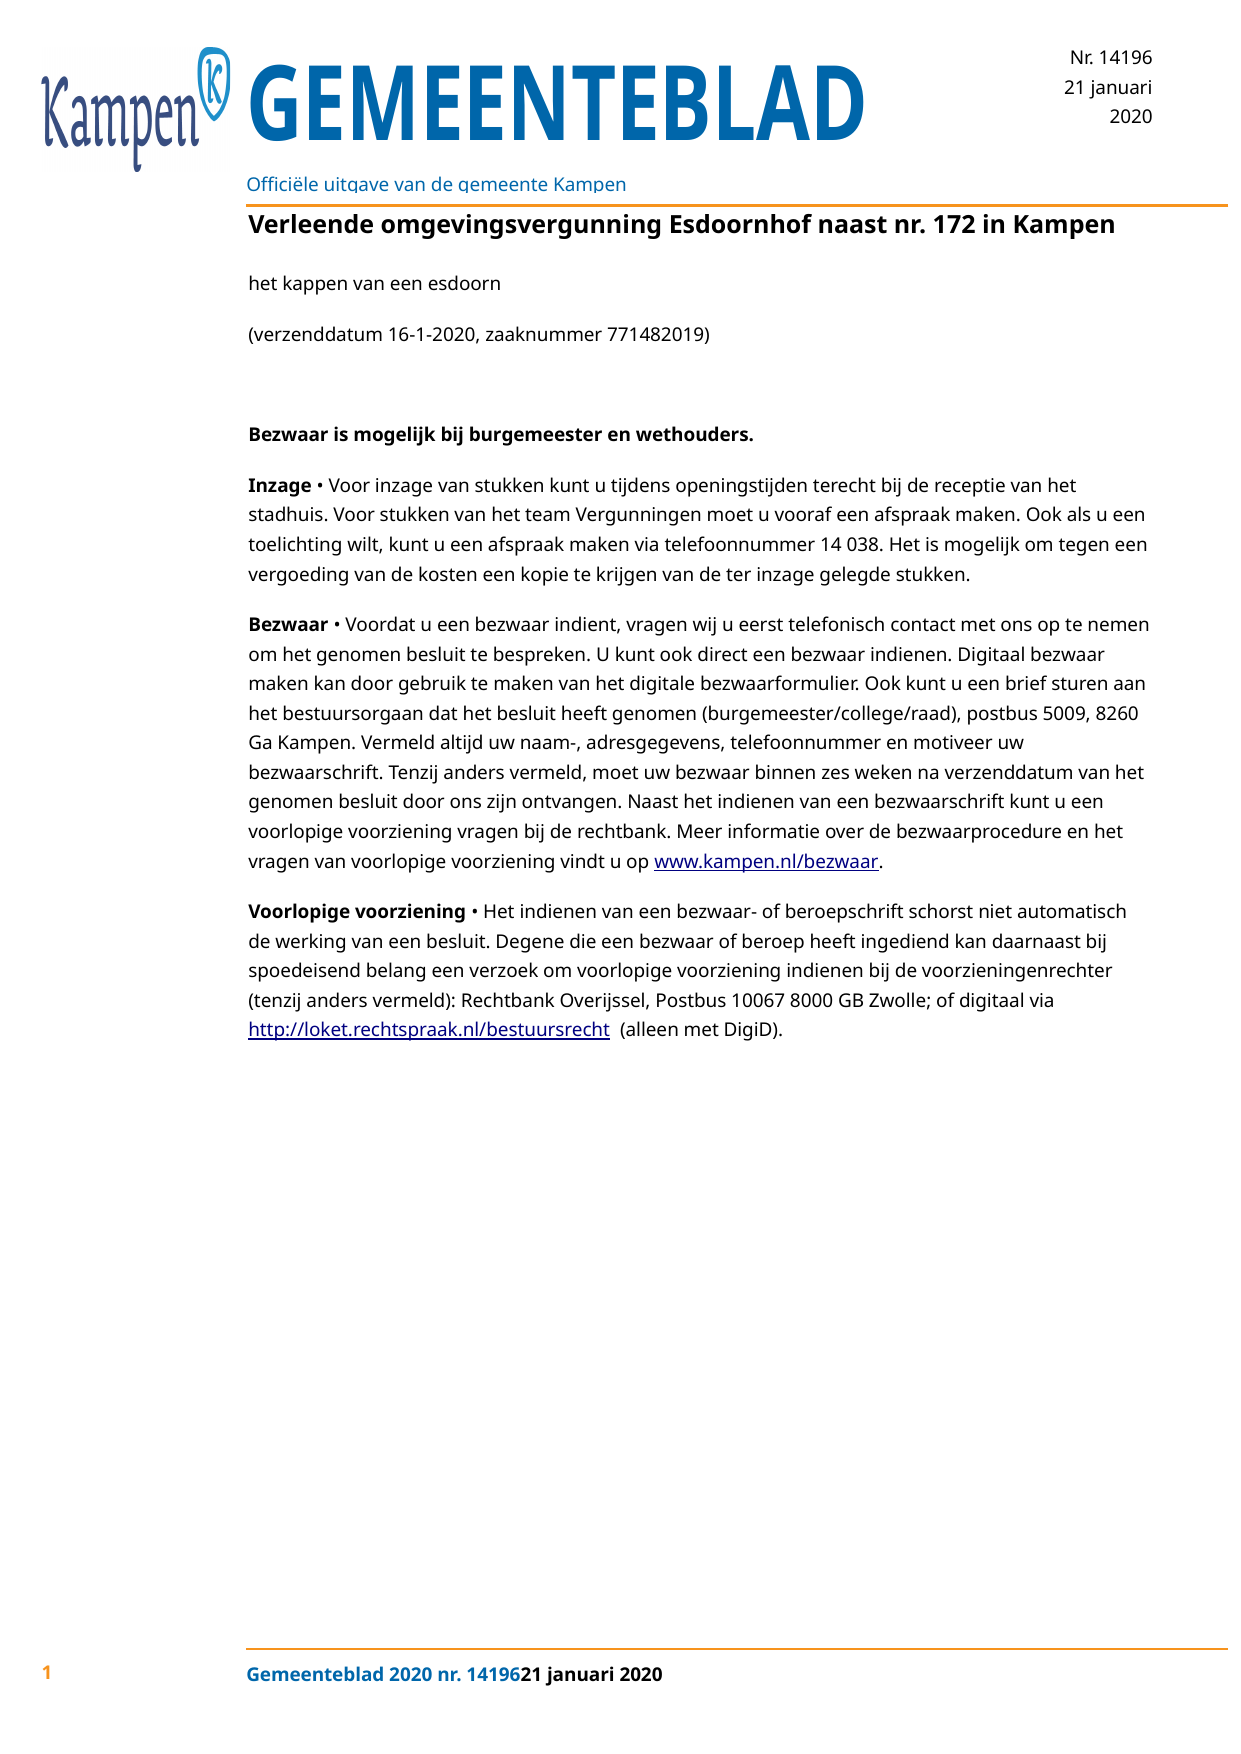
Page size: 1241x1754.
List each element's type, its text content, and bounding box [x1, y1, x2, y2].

picture [41, 47, 231, 172]
text Voorlopige voorziening • Het indienen van een bezwaar- of beroepschrift schorst niet automatisch de werking van een besluit. Degene die een bezwaar of beroep heeft ingediend kan daarnaast bij spoedeisend belang een verzoek om voorlopige voorziening indienen bij de voorzieningenrechter (tenzij anders vermeld): Rechtbank Overijssel, Postbus 10067 8000 GB Zwolle; of digitaal via http://loket.rechtspraak.nl/bestuursrecht (alleen met DigiD). [248, 898, 1152, 1042]
text Verleende omgevingsvergunning Esdoornhof naast nr. 172 in Kampen [248, 207, 1152, 241]
text het kappen van een esdoorn [248, 270, 1152, 296]
text Bezwaar is mogelijk bij burgemeester en wethouders. [248, 422, 1152, 447]
text Bezwaar • Voordat u een bezwaar indient, vragen wij u eerst telefonisch contact met ons op te nemen om het genomen besluit te bespreken. U kunt ook direct een bezwaar indienen. Digitaal bezwaar maken kan door gebruik te maken van het digitale bezwaarformulier. Ook kunt u een brief sturen aan het bestuursorgaan dat het besluit heeft genomen (burgemeester/college/raad), postbus 5009, 8260 Ga Kampen. Vermeld altijd uw naam-, adresgegevens, telefoonnummer en motiveer uw bezwaarschrift. Tenzij anders vermeld, moet uw bezwaar binnen zes weken na verzenddatum van het genomen besluit door ons zijn ontvangen. Naast het indienen van een bezwaarschrift kunt u een voorlopige voorziening vragen bij de rechtbank. Meer informatie over de bezwaarprocedure en het vragen van voorlopige voorziening vindt u op www.kampen.nl/bezwaar. [248, 611, 1152, 873]
text Inzage • Voor inzage van stukken kunt u tijdens openingstijden terecht bij de receptie van het stadhuis. Voor stukken van het team Vergunningen moet u vooraf een afspraak maken. Ook als u een toelichting wilt, kunt u een afspraak maken via telefoonnummer 14 038. Het is mogelijk om tegen een vergoeding van de kosten een kopie te krijgen van de ter inzage gelegde stukken. [248, 472, 1152, 586]
text (verzenddatum 16-1-2020, zaaknummer 771482019) [248, 321, 1152, 346]
